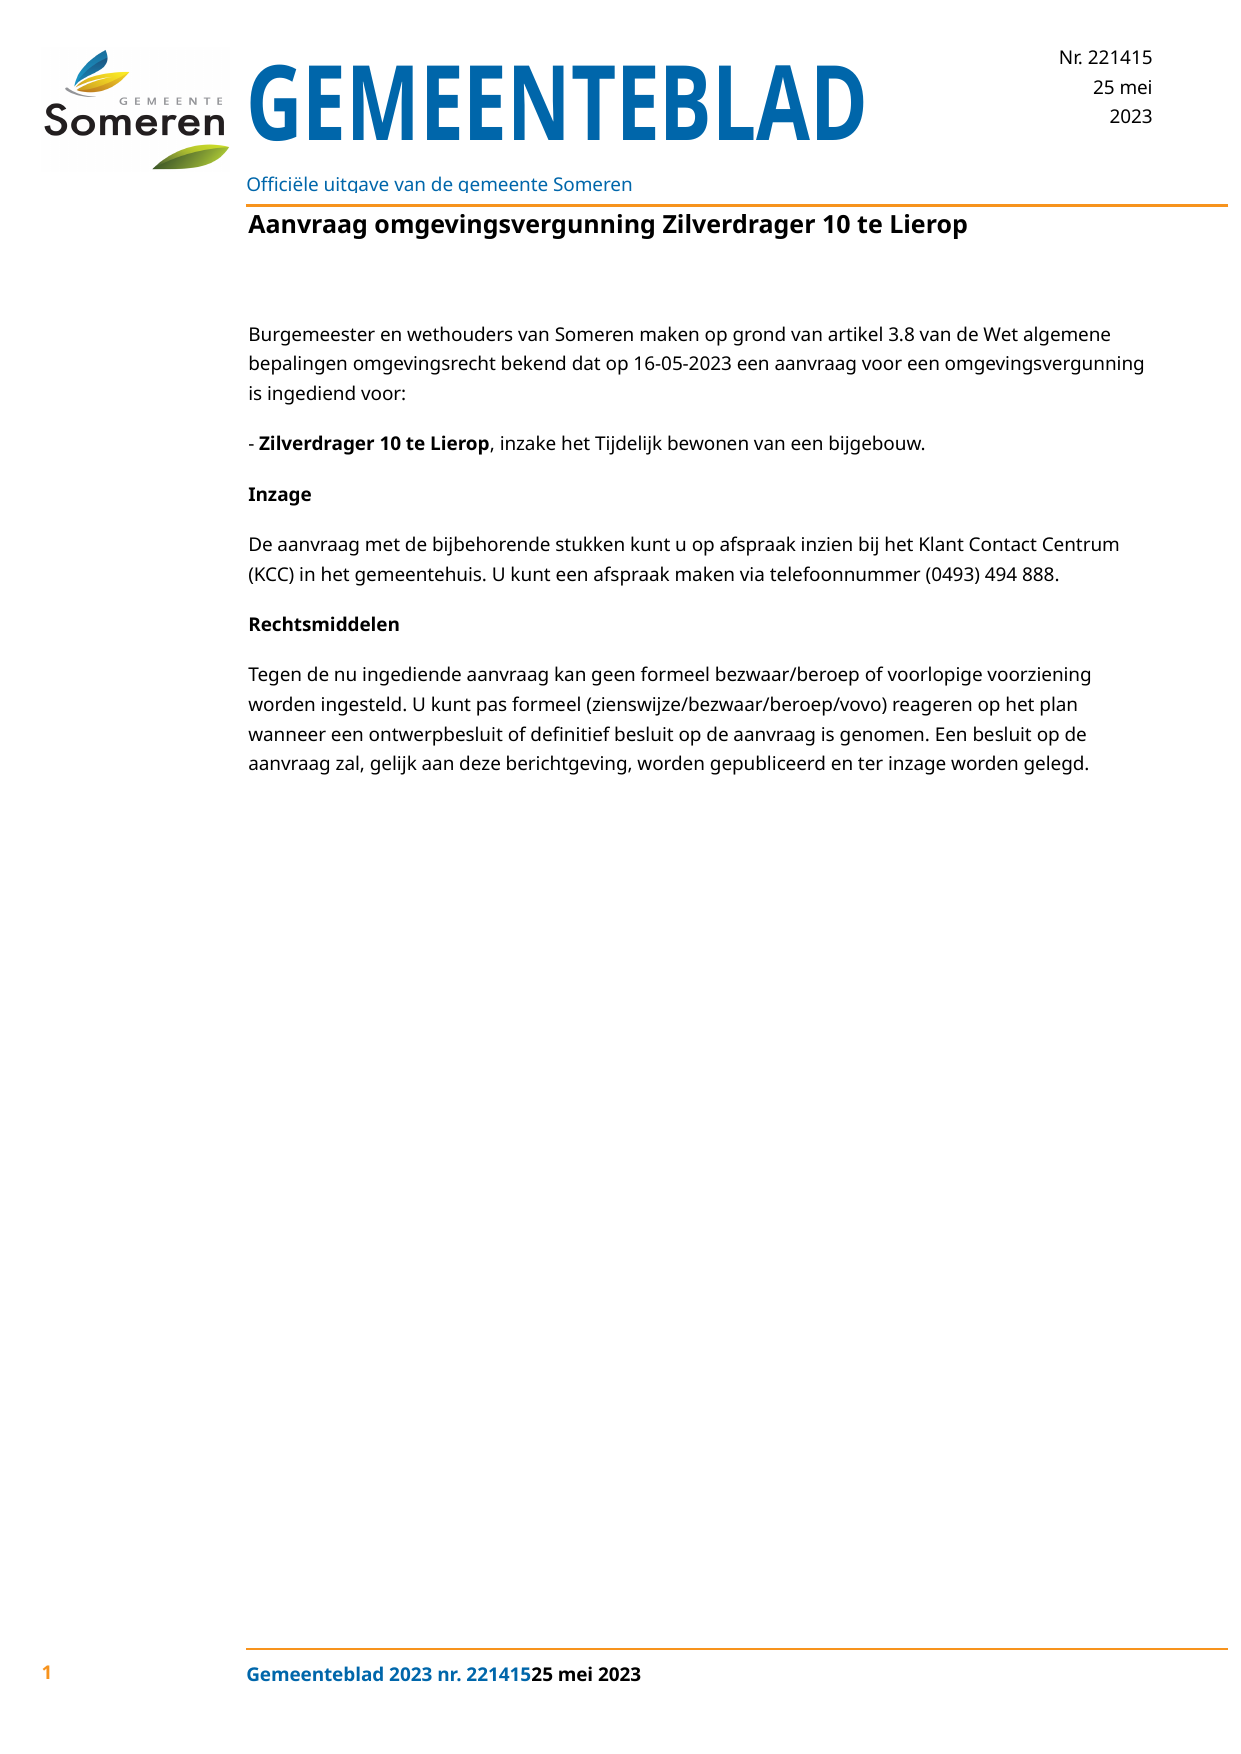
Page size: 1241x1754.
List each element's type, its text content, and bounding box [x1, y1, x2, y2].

text - Zilverdrager 10 te Lierop, inzake het Tijdelijk bewonen van een bijgebouw. [248, 430, 1152, 456]
text Inzage [248, 481, 1152, 506]
text Tegen de nu ingediende aanvraag kan geen formeel bezwaar/beroep of voorlopige voorziening worden ingesteld. U kunt pas formeel (zienswijze/bezwaar/beroep/vovo) reageren op het plan wanneer een ontwerpbesluit of definitief besluit op de aanvraag is genomen. Een besluit op de aanvraag zal, gelijk aan deze berichtgeving, worden gepubliceerd en ter inzage worden gelegd. [248, 662, 1152, 776]
text Aanvraag omgevingsvergunning Zilverdrager 10 te Lierop [248, 207, 1152, 241]
text Rechtsmiddelen [248, 611, 1152, 637]
picture [41, 47, 231, 172]
text De aanvraag met de bijbehorende stukken kunt u op afspraak inzien bij het Klant Contact Centrum (KCC) in het gemeentehuis. U kunt een afspraak maken via telefoonnummer (0493) 494 888. [248, 531, 1152, 586]
text Burgemeester en wethouders van Someren maken op grond van artikel 3.8 van de Wet algemene bepalingen omgevingsrecht bekend dat op 16-05-2023 een aanvraag voor een omgevingsvergunning is ingediend voor: [248, 321, 1152, 406]
